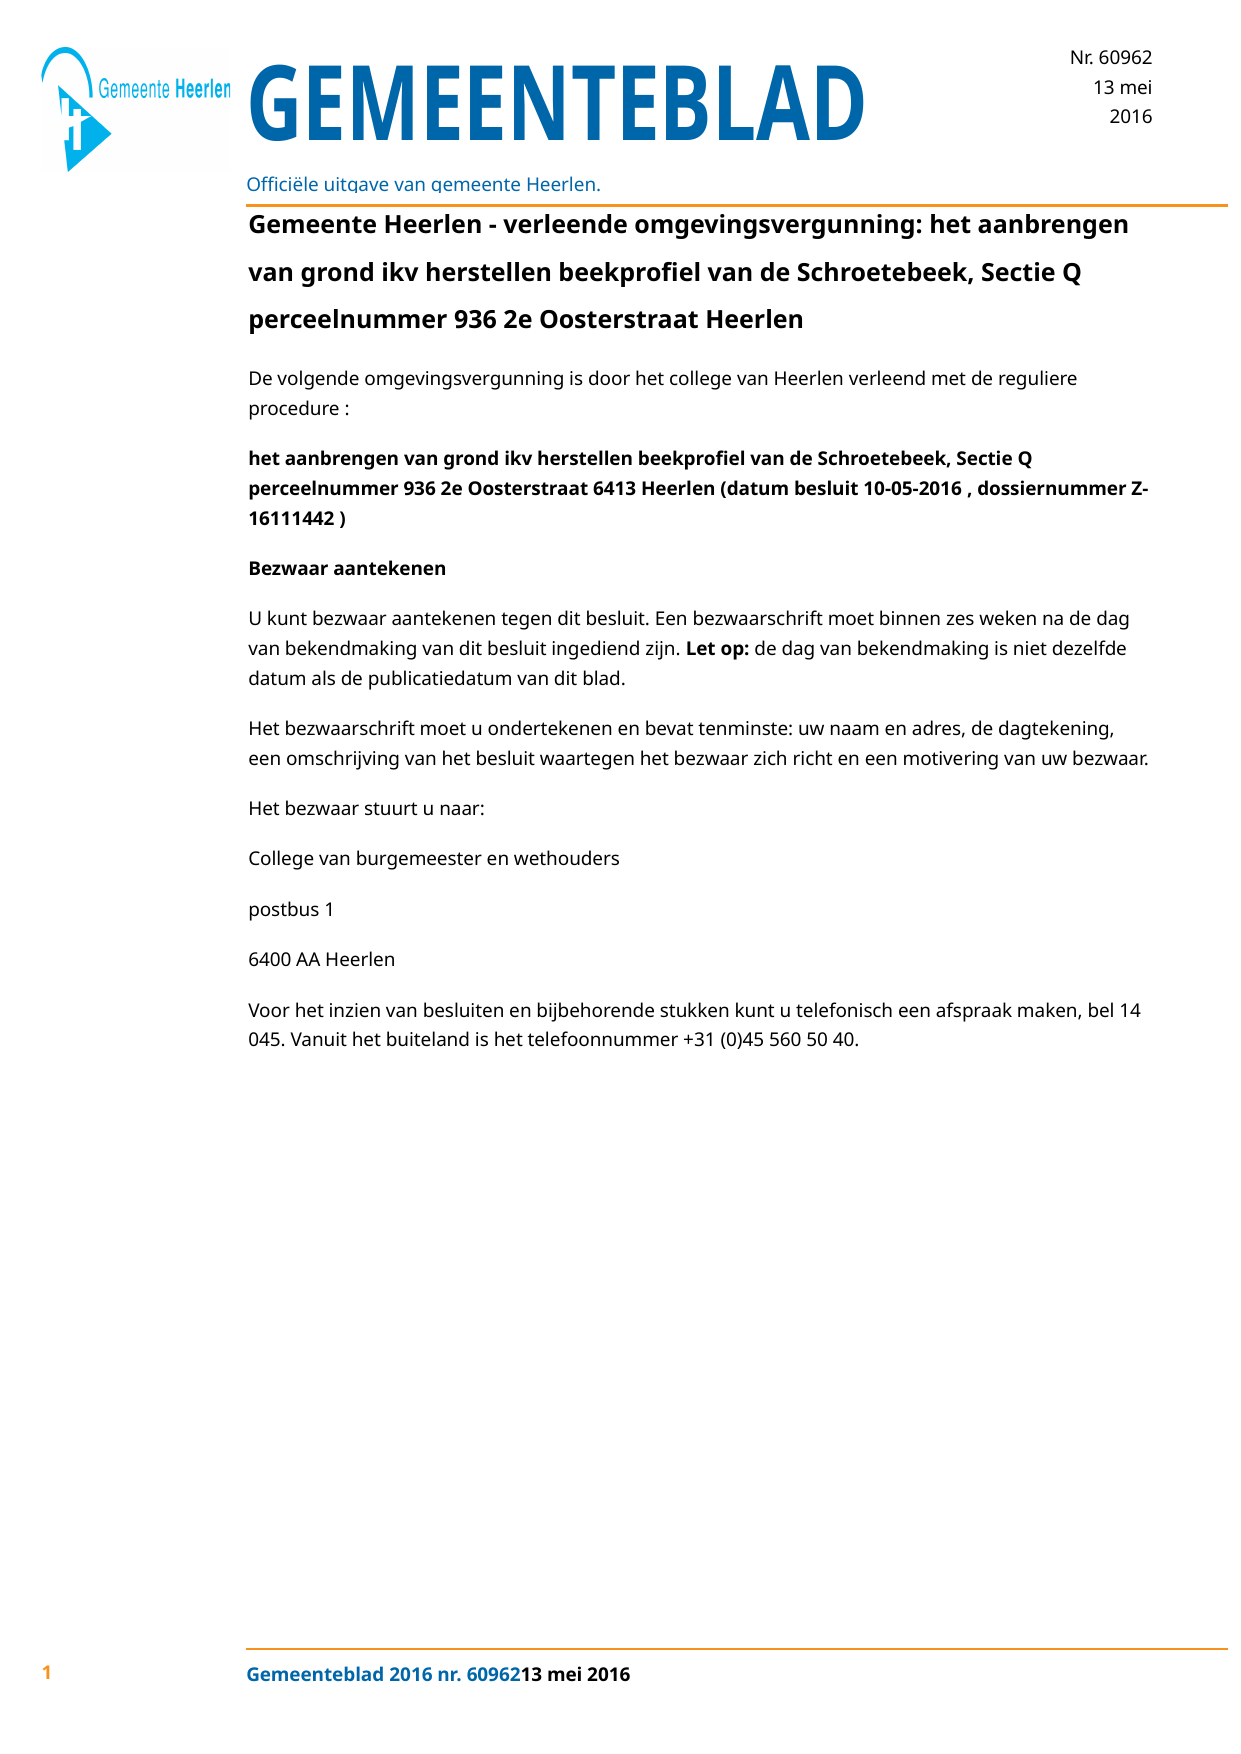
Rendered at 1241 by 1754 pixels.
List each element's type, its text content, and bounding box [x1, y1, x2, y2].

text Gemeente Heerlen - verleende omgevingsvergunning: het aanbrengen van grond ikv herstellen beekprofiel van de Schroetebeek, Sectie Q perceelnummer 936 2e Oosterstraat Heerlen [248, 207, 1152, 336]
text U kunt bezwaar aantekenen tegen dit besluit. Een bezwaarschrift moet binnen zes weken na de dag van bekendmaking van dit besluit ingediend zijn. Let op: de dag van bekendmaking is niet dezelfde datum als de publicatiedatum van dit blad. [248, 606, 1152, 690]
text College van burgemeester en wethouders [248, 846, 1152, 871]
text Het bezwaar stuurt u naar: [248, 795, 1152, 821]
text postbus 1 [248, 896, 1152, 922]
text De volgende omgevingsvergunning is door het college van Heerlen verleend met de reguliere procedure : [248, 366, 1152, 421]
picture [41, 47, 58, 70]
text 6400 AA Heerlen [248, 946, 1152, 972]
text Voor het inzien van besluiten en bijbehorende stukken kunt u telefonisch een afspraak maken, bel 14 045. Vanuit het buiteland is het telefoonnummer +31 (0)45 560 50 40. [248, 997, 1152, 1052]
text Bezwaar aantekenen [248, 555, 1152, 581]
text Het bezwaarschrift moet u ondertekenen en bevat tenminste: uw naam en adres, de dagtekening, een omschrijving van het besluit waartegen het bezwaar zich richt en een motivering van uw bezwaar. [248, 715, 1152, 770]
text het aanbrengen van grond ikv herstellen beekprofiel van de Schroetebeek, Sectie Q perceelnummer 936 2e Oosterstraat 6413 Heerlen (datum besluit 10-05-2016 , dossiernummer Z-16111442 ) [248, 446, 1152, 530]
picture [41, 47, 231, 172]
